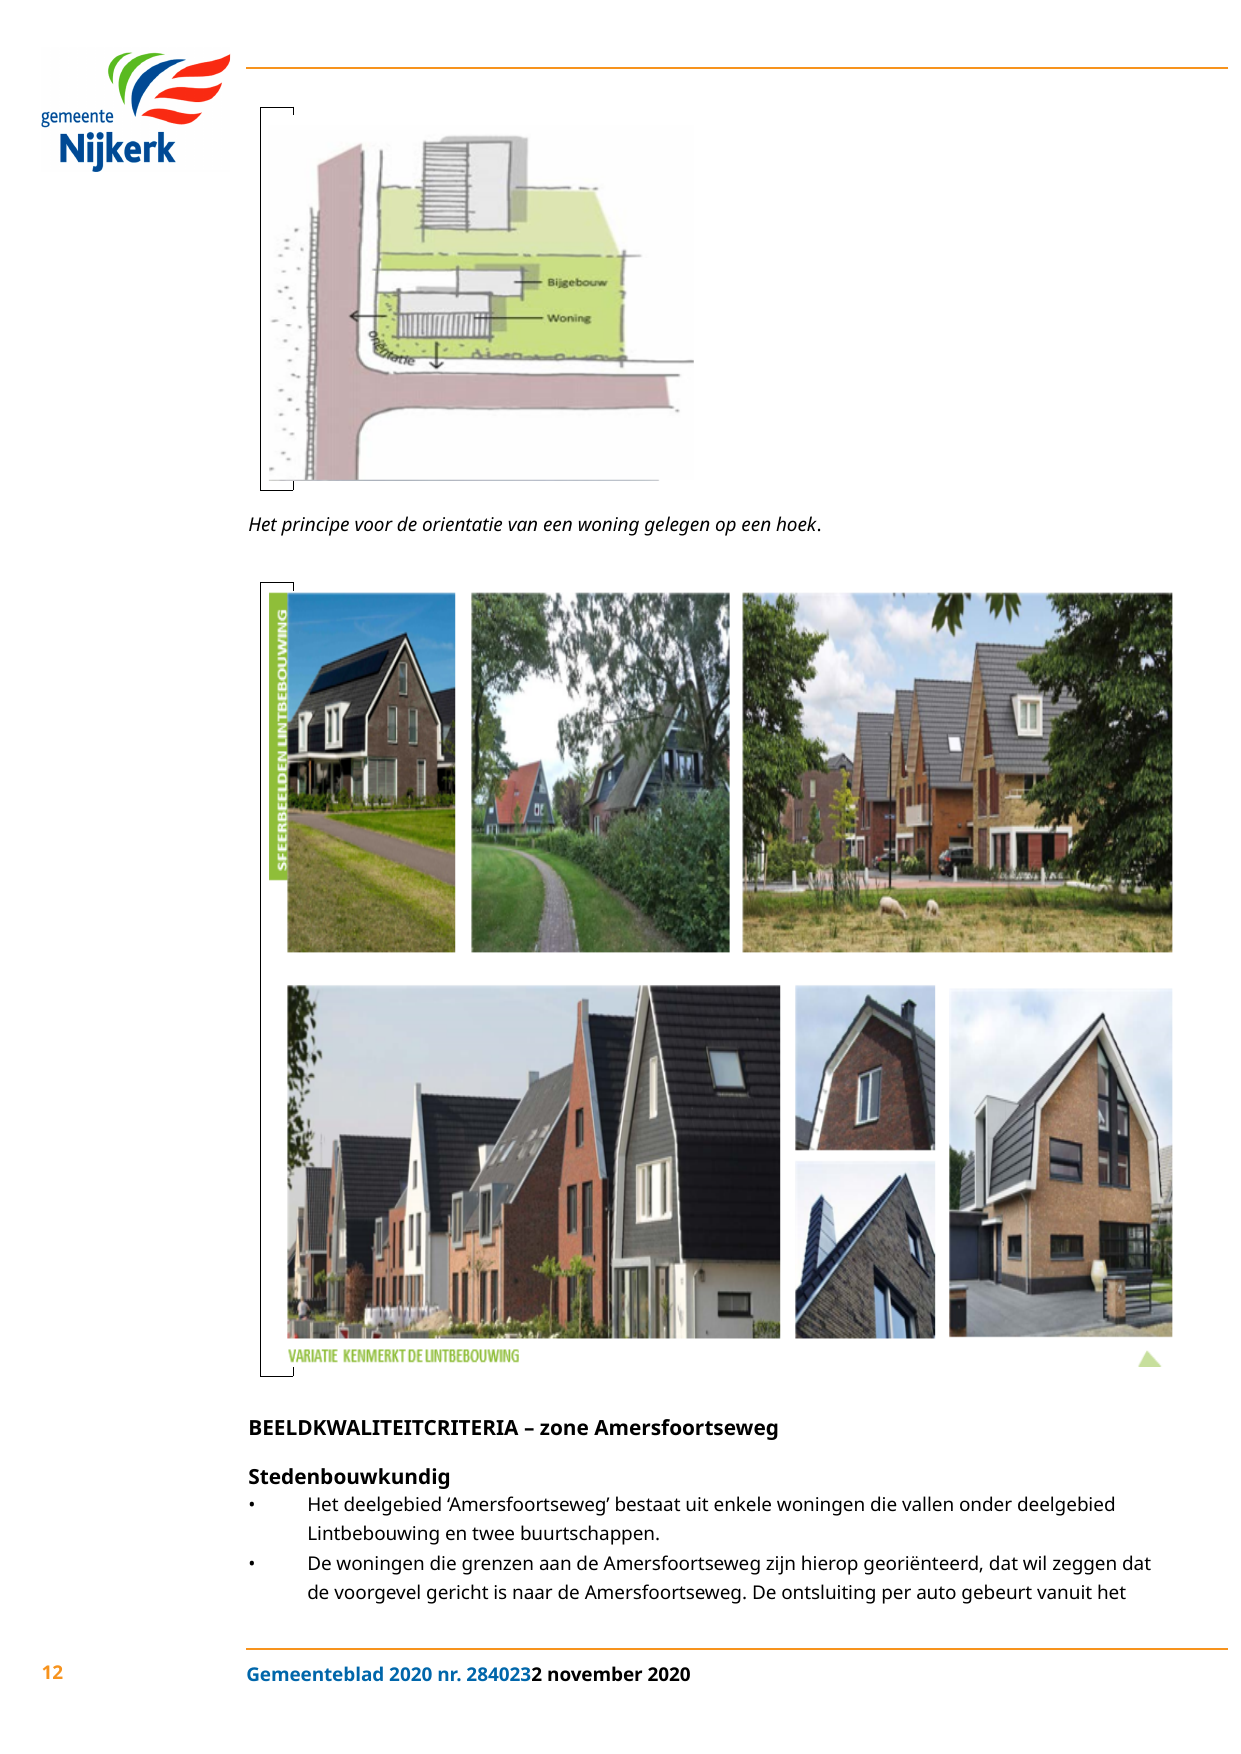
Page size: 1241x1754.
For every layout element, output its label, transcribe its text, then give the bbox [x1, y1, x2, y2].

text BEELDKWALITEITCRITERIA – zone Amersfoortseweg [248, 1413, 1152, 1441]
picture [268, 591, 1173, 1367]
text Stedenbouwkundig [248, 1462, 1152, 1491]
picture [268, 115, 694, 481]
text Het principe voor de orientatie van een woning gelegen op een hoek. [248, 511, 1152, 537]
list Het deelgebied ‘Amersfoortseweg’ bestaat uit enkele woningen die vallen onder deelgebied Lintbebouwing en twee buurtschappen. [248, 1491, 1152, 1546]
picture [41, 47, 231, 172]
list De woningen die grenzen aan de Amersfoortseweg zijn hierop georiënteerd, dat wil zeggen dat de voorgevel gericht is naar de Amersfoortseweg. De ontsluiting per auto gebeurt vanuit het [248, 1550, 1152, 1605]
